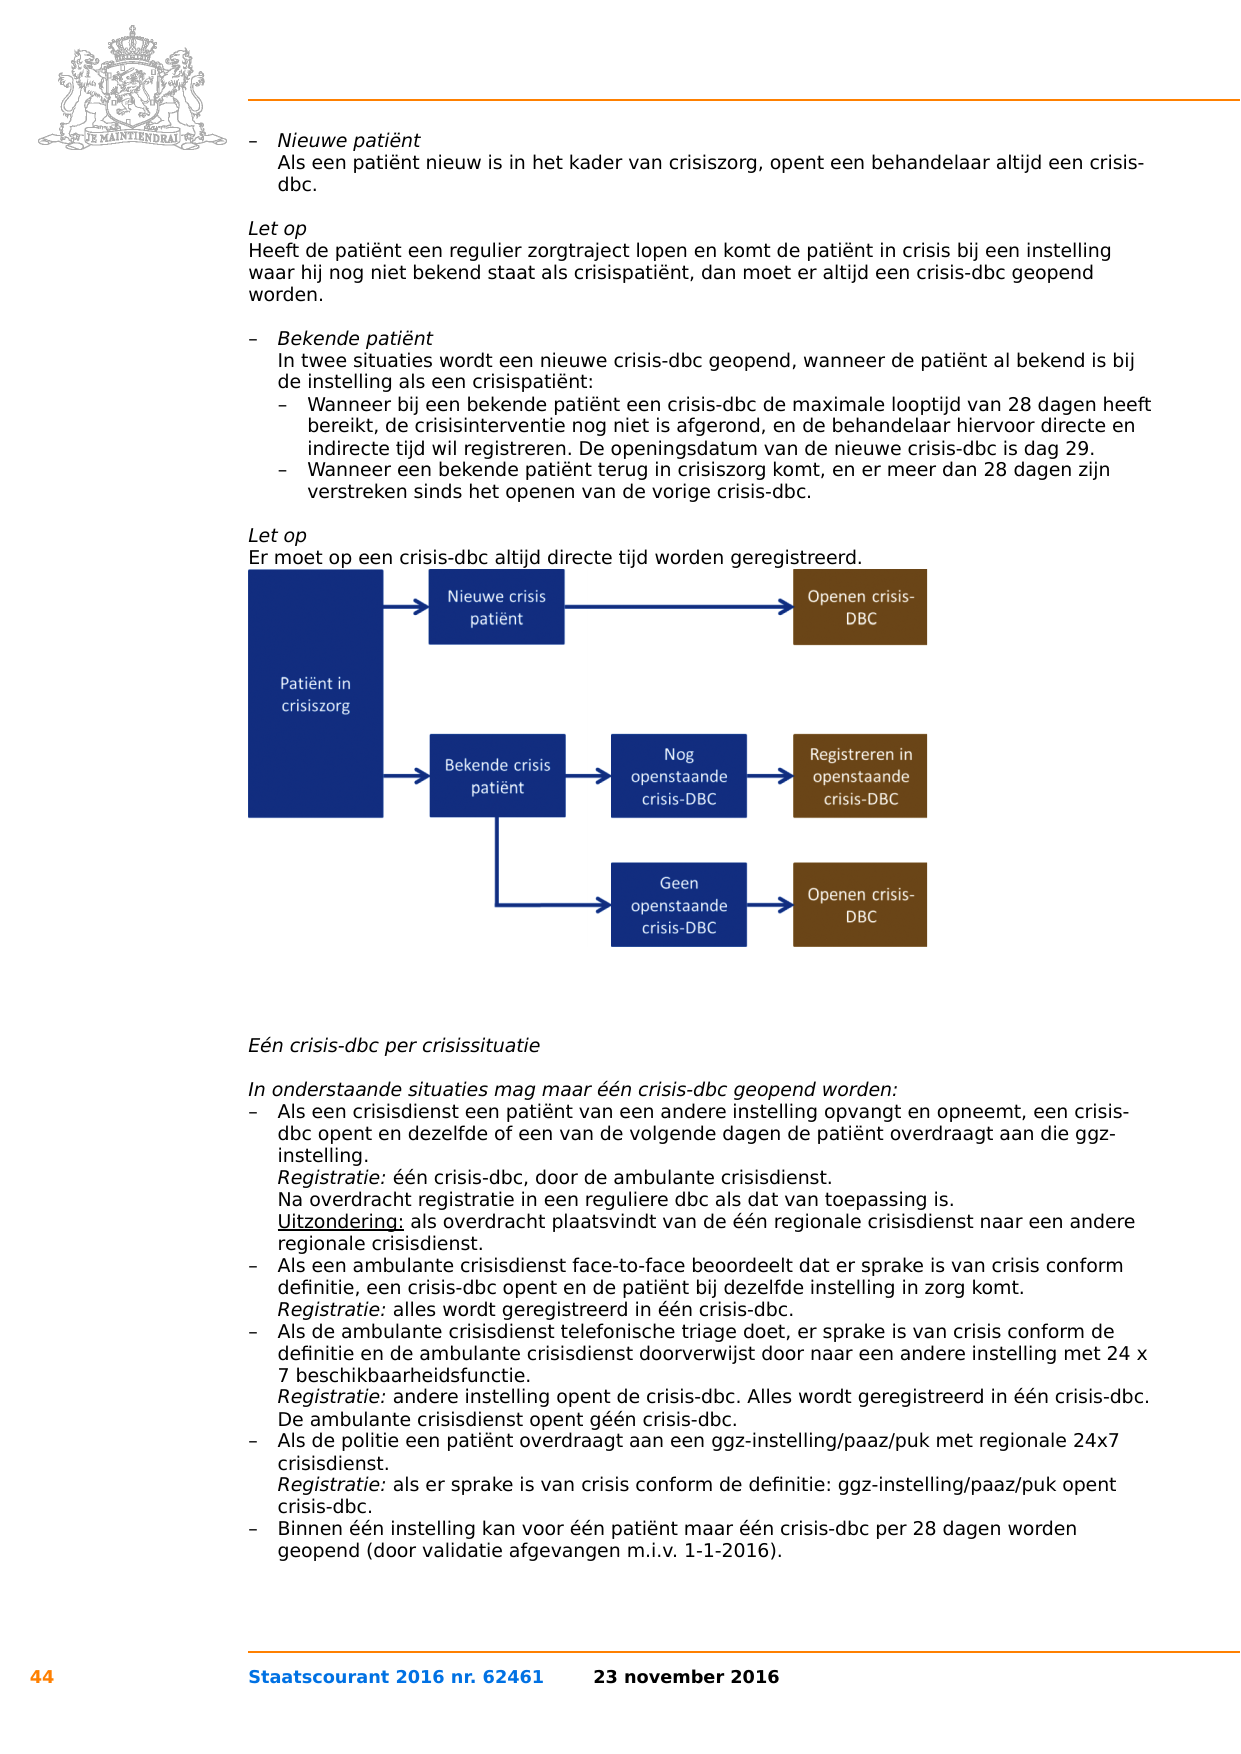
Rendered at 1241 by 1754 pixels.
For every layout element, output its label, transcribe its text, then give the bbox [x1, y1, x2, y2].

text Heeft de patiënt een regulier zorgtraject lopen en komt de patiënt in crisis bij een instelling waar hij nog niet bekend staat als crisispatiënt, dan moet er altijd een crisis-dbc geopend worden. [248, 240, 1163, 306]
picture [38, 25, 227, 150]
text – Nieuwe patiënt [248, 130, 1163, 152]
text – Wanneer bij een bekende patiënt een crisis-dbc de maximale looptijd van 28 dagen heeft bereikt, de crisisinterventie nog niet is afgerond, en de behandelaar hiervoor directe en indirecte tijd wil registreren. De openingsdatum van de nieuwe crisis-dbc is dag 29. [278, 393, 1163, 459]
text – Bekende patiënt [248, 327, 1163, 349]
text – Als de ambulante crisisdienst telefonische triage doet, er sprake is van crisis conform de definitie en de ambulante crisisdienst doorverwijst door naar een andere instelling met 24 x 7 beschikbaarheidsfunctie. [248, 1321, 1163, 1386]
text In twee situaties wordt een nieuwe crisis-dbc geopend, wanneer de patiënt al bekend is bij de instelling als een crisispatiënt: [277, 349, 1163, 393]
text Registratie: andere instelling opent de crisis-dbc. Alles wordt geregistreerd in één crisis-dbc. De ambulante crisisdienst opent géén crisis-dbc. [277, 1386, 1163, 1430]
text – Als de politie een patiënt overdraagt aan een ggz-instelling/paaz/puk met regionale 24x7 crisisdienst. [248, 1430, 1163, 1474]
text Als een patiënt nieuw is in het kader van crisiszorg, opent een behandelaar altijd een crisis-dbc. [277, 152, 1163, 196]
text – Als een ambulante crisisdienst face-to-face beoordeelt dat er sprake is van crisis conform definitie, een crisis-dbc opent en de patiënt bij dezelfde instelling in zorg komt. [248, 1254, 1163, 1298]
text Let op [248, 525, 1163, 547]
picture [248, 569, 928, 947]
subtitle Eén crisis-dbc per crisissituatie [248, 1035, 1163, 1057]
text Registratie: alles wordt geregistreerd in één crisis-dbc. [277, 1298, 1163, 1321]
text Er moet op een crisis-dbc altijd directe tijd worden geregistreerd. [248, 547, 1163, 1013]
text Na overdracht registratie in een reguliere dbc als dat van toepassing is. [277, 1189, 1163, 1211]
text Uitzondering: als overdracht plaatsvindt van de één regionale crisisdienst naar een andere regionale crisisdienst. [277, 1211, 1163, 1254]
text Let op [248, 218, 1163, 240]
text Registratie: als er sprake is van crisis conform de definitie: ggz-instelling/paaz/puk opent crisis-dbc. [277, 1474, 1163, 1518]
text – Wanneer een bekende patiënt terug in crisiszorg komt, en er meer dan 28 dagen zijn verstreken sinds het openen van de vorige crisis-dbc. [278, 459, 1163, 503]
text In onderstaande situaties mag maar één crisis-dbc geopend worden: [248, 1079, 1163, 1101]
text – Als een crisisdienst een patiënt van een andere instelling opvangt en opneemt, een crisis-dbc opent en dezelfde of een van de volgende dagen de patiënt overdraagt aan die ggz-instelling. [248, 1101, 1163, 1167]
text Registratie: één crisis-dbc, door de ambulante crisisdienst. [277, 1167, 1163, 1189]
text – Binnen één instelling kan voor één patiënt maar één crisis-dbc per 28 dagen worden geopend (door validatie afgevangen m.i.v. 1-1-2016). [248, 1518, 1163, 1562]
